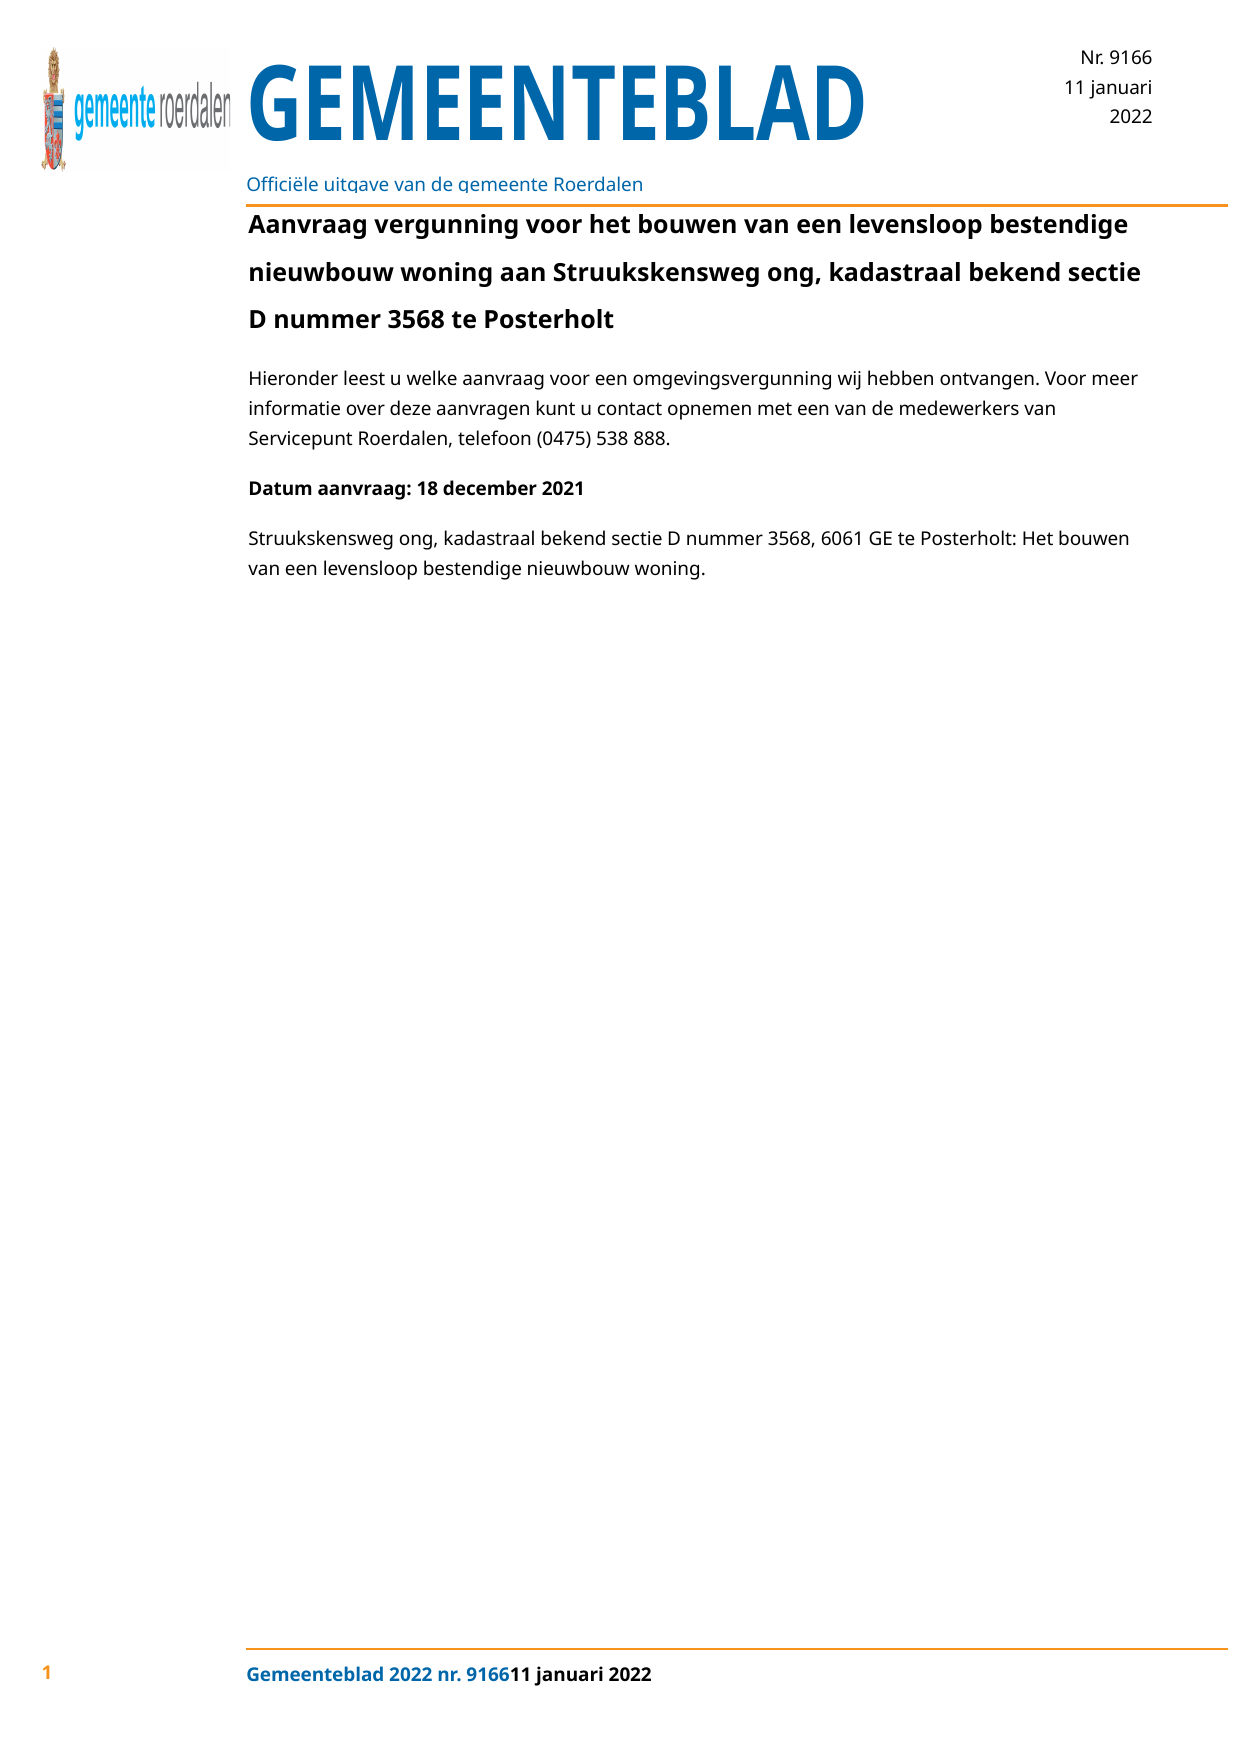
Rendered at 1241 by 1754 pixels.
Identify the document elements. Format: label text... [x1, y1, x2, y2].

text Struukskensweg ong, kadastraal bekend sectie D nummer 3568, 6061 GE te Posterholt: Het bouwen van een levensloop bestendige nieuwbouw woning. [248, 526, 1152, 581]
text Aanvraag vergunning voor het bouwen van een levensloop bestendige nieuwbouw woning aan Struukskensweg ong, kadastraal bekend sectie D nummer 3568 te Posterholt [248, 207, 1152, 336]
text Datum aanvraag: 18 december 2021 [248, 475, 1152, 501]
text Hieronder leest u welke aanvraag voor een omgevingsvergunning wij hebben ontvangen. Voor meer informatie over deze aanvragen kunt u contact opnemen met een van de medewerkers van Servicepunt Roerdalen, telefoon (0475) 538 888. [248, 366, 1152, 450]
picture [41, 47, 231, 172]
